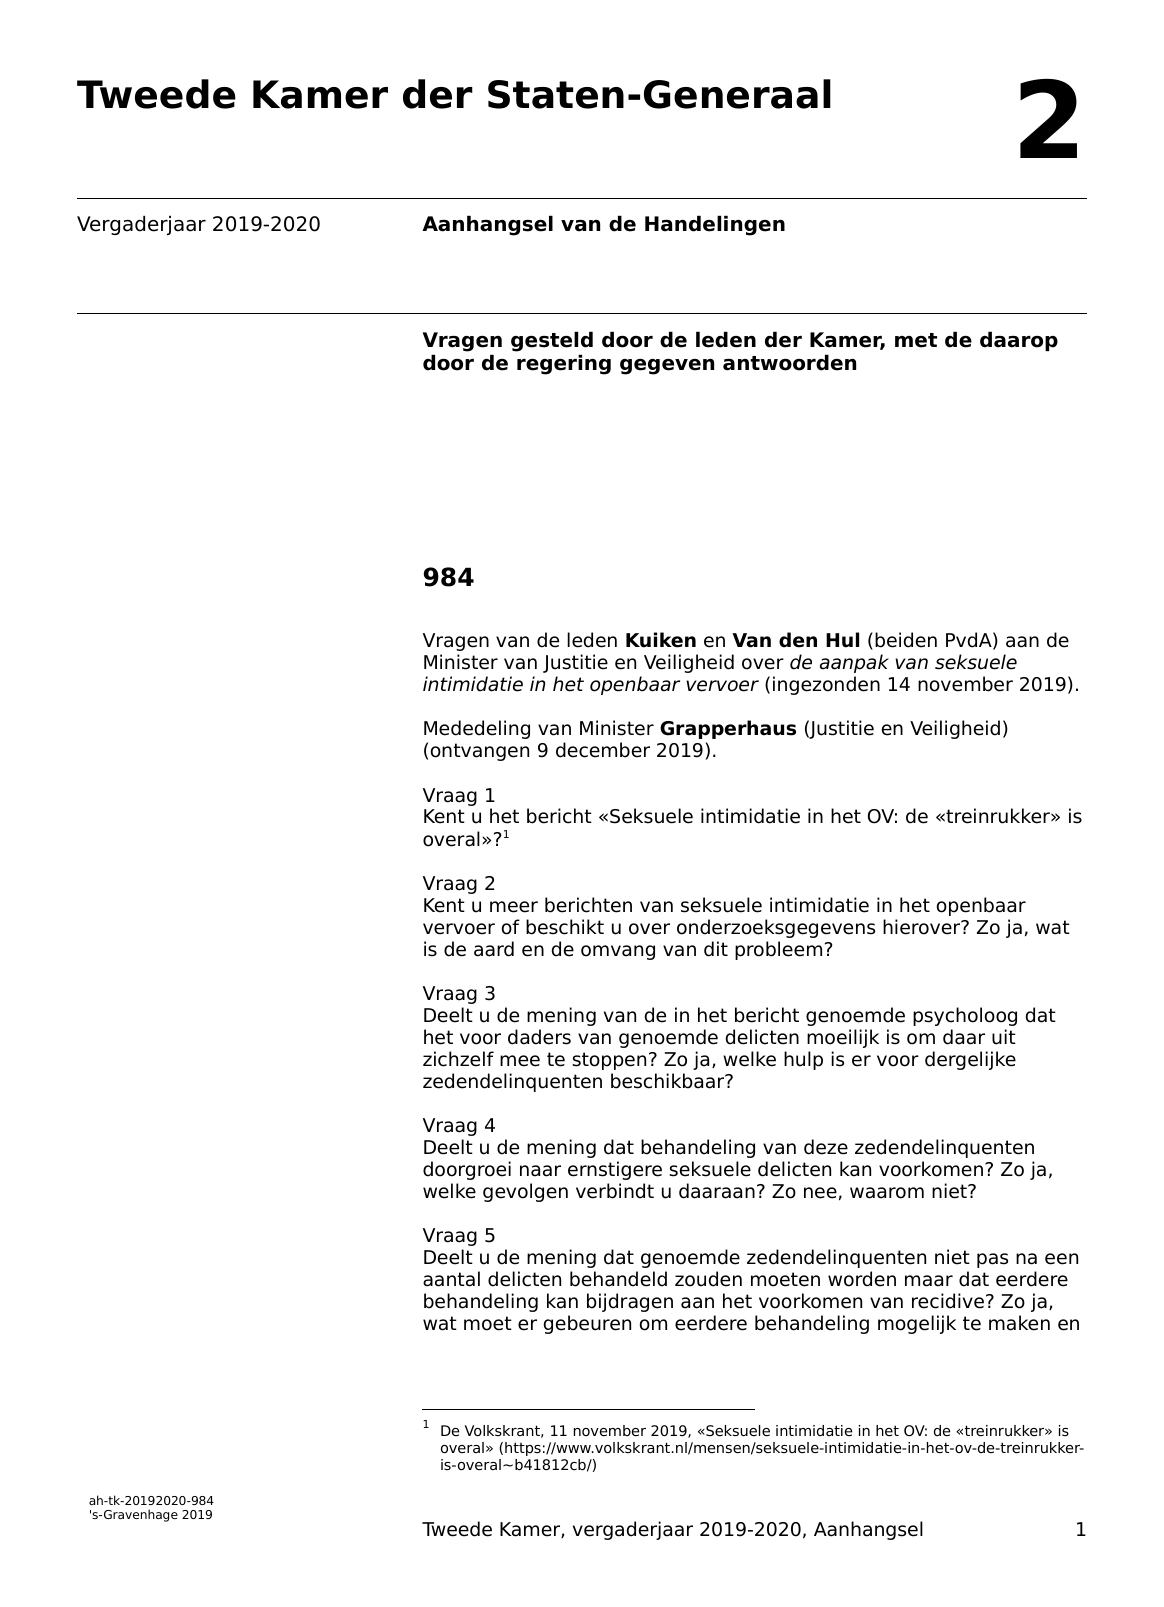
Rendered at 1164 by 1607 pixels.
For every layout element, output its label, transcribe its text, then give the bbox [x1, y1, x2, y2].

text Vraag 5 [422, 1225, 1087, 1247]
table_cell Vragen gesteld door de leden der Kamer, met de daarop door de regering gegeven antwoorden [422, 314, 1087, 375]
text De Volkskrant, 11 november 2019, «Seksuele intimidatie in het OV: de «treinrukker» is overal» (https://www.volkskrant.nl/mensen/seksuele-intimidatie-in-het-ov-de-treinrukker-is-overal~b41812cb/) [422, 1418, 1087, 1474]
text Vraag 2 [422, 873, 1087, 894]
text Kent u het bericht «Seksuele intimidatie in het OV: de «treinrukker» is overal»? [422, 806, 1087, 850]
text Deelt u de mening dat behandeling van deze zedendelinquenten doorgroei naar ernstigere seksuele delicten kan voorkomen? Zo ja, welke gevolgen verbindt u daaraan? Zo nee, waarom niet? [422, 1137, 1087, 1203]
table_cell Aanhangsel van de Handelingen [422, 199, 1087, 313]
text Vraag 3 [422, 983, 1087, 1005]
text Vragen van de leden Kuiken en Van den Hul (beiden PvdA) aan de Minister van Justitie en Veiligheid over de aanpak van seksuele intimidatie in het openbaar vervoer (ingezonden 14 november 2019). [422, 630, 1087, 696]
text Deelt u de mening van de in het bericht genoemde psycholoog dat het voor daders van genoemde delicten moeilijk is om daar uit zichzelf mee te stoppen? Zo ja, welke hulp is er voor dergelijke zedendelinquenten beschikbaar? [422, 1005, 1087, 1093]
table_cell [77, 314, 422, 375]
table_cell Vergaderjaar 2019-2020 [77, 199, 422, 313]
text Vraag 1 [422, 784, 1087, 806]
text Kent u meer berichten van seksuele intimidatie in het openbaar vervoer of beschikt u over onderzoeksgegevens hierover? Zo ja, wat is de aard en de omvang van dit probleem? [422, 894, 1087, 961]
text Mededeling van Minister Grapperhaus (Justitie en Veiligheid) (ontvangen 9 december 2019). [422, 718, 1087, 762]
table_header Tweede Kamer der Staten-Generaal [77, 59, 886, 198]
text 984 [422, 563, 1087, 592]
text Deelt u de mening dat genoemde zedendelinquenten niet pas na een aantal delicten behandeld zouden moeten worden maar dat eerdere behandeling kan bijdragen aan het voorkomen van recidive? Zo ja, wat moet er gebeuren om eerdere behandeling mogelijk te maken en [422, 1247, 1087, 1335]
text Vraag 4 [422, 1115, 1087, 1137]
table_header 2 [886, 59, 1087, 198]
text 's-Gravenhage 2019 [88, 1508, 323, 1522]
text ah-tk-20192020-984 [88, 1494, 323, 1508]
